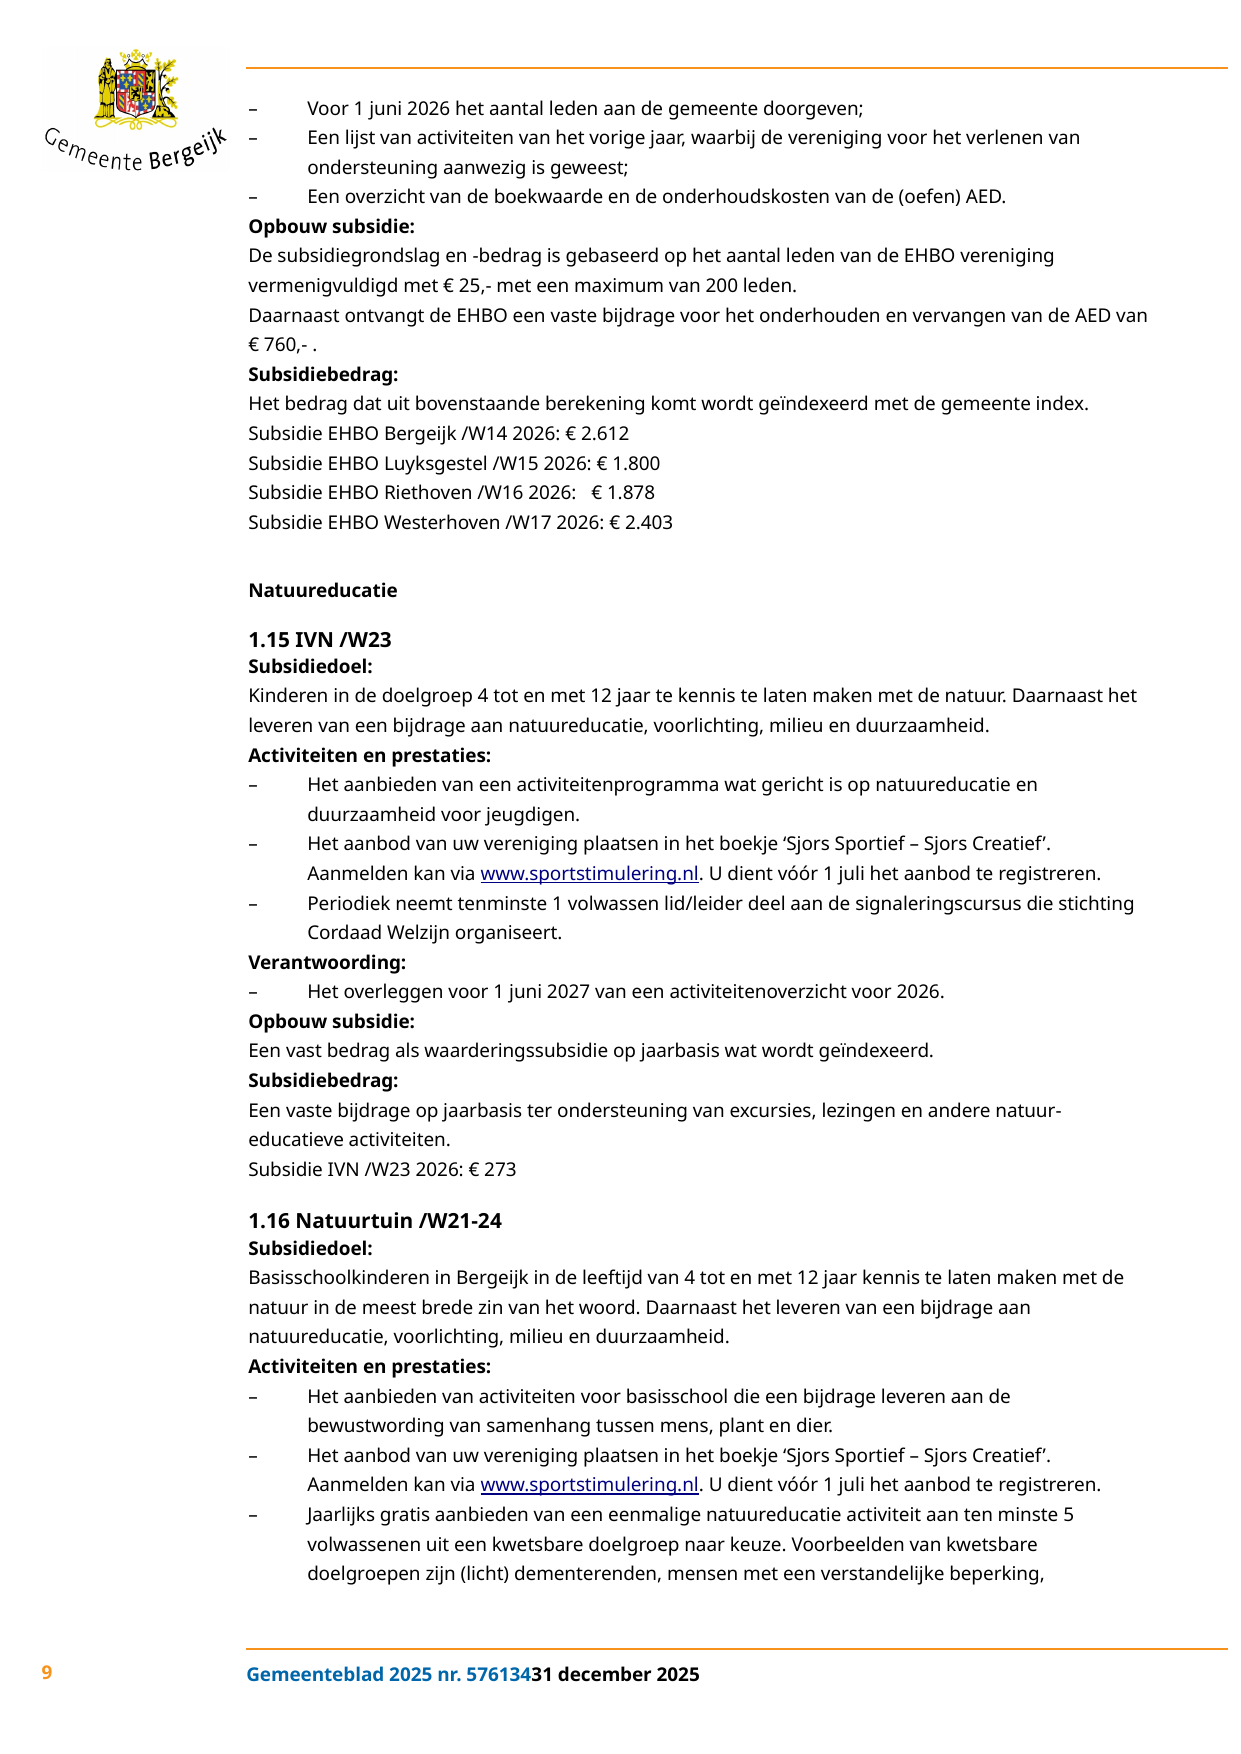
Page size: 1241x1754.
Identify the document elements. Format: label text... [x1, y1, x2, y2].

text Kinderen in de doelgroep 4 tot en met 12 jaar te kennis te laten maken met de natuur. Daarnaast het leveren van een bijdrage aan natuureducatie, voorlichting, milieu en duurzaamheid. [248, 683, 1152, 738]
list Het aanbod van uw vereniging plaatsen in het boekje ‘Sjors Sportief – Sjors Creatief’. Aanmelden kan via www.sportstimulering.nl. U dient vóór 1 juli het aanbod te registreren. [248, 831, 1152, 886]
list Het aanbod van uw vereniging plaatsen in het boekje ‘Sjors Sportief – Sjors Creatief’. Aanmelden kan via www.sportstimulering.nl. U dient vóór 1 juli het aanbod te registreren. [248, 1442, 1152, 1497]
text Verantwoording: [248, 949, 1152, 975]
list Een lijst van activiteiten van het vorige jaar, waarbij de vereniging voor het verlenen van ondersteuning aanwezig is geweest; [248, 124, 1152, 180]
list Het aanbieden van een activiteitenprogramma wat gericht is op natuureducatie en duurzaamheid voor jeugdigen. [248, 771, 1152, 827]
list Een overzicht van de boekwaarde en de onderhoudskosten van de (oefen) AED. [248, 183, 1152, 209]
text Daarnaast ontvangt de EHBO een vaste bijdrage voor het onderhouden en vervangen van de AED van € 760,- . [248, 302, 1152, 357]
text Het bedrag dat uit bovenstaande berekening komt wordt geïndexeerd met de gemeente index. [248, 391, 1152, 416]
picture [41, 47, 231, 172]
text De subsidiegrondslag en -bedrag is gebaseerd op het aantal leden van de EHBO vereniging vermenigvuldigd met € 25,- met een maximum van 200 leden. [248, 243, 1152, 298]
text Opbouw subsidie: [248, 1008, 1152, 1034]
text Subsidie IVN /W23 2026: € 273 [248, 1156, 1152, 1182]
text Subsidie EHBO Bergeijk /W14 2026: € 2.612 [248, 420, 1152, 446]
list Periodiek neemt tenminste 1 volwassen lid/leider deel aan de signaleringscursus die stichting Cordaad Welzijn organiseert. [248, 890, 1152, 945]
text Activiteiten en prestaties: [248, 1353, 1152, 1379]
list Jaarlijks gratis aanbieden van een eenmalige natuureducatie activiteit aan ten minste 5 volwassenen uit een kwetsbare doelgroep naar keuze. Voorbeelden van kwetsbare doelgroepen zijn (licht) dementerenden, mensen met een verstandelijke beperking, [248, 1501, 1152, 1586]
text Basisschoolkinderen in Bergeijk in de leeftijd van 4 tot en met 12 jaar kennis te laten maken met de natuur in de meest brede zin van het woord. Daarnaast het leveren van een bijdrage aan natuureducatie, voorlichting, milieu en duurzaamheid. [248, 1264, 1152, 1349]
text Subsidiebedrag: [248, 1067, 1152, 1093]
text Opbouw subsidie: [248, 213, 1152, 239]
text Activiteiten en prestaties: [248, 742, 1152, 768]
text Subsidiedoel: [248, 653, 1152, 679]
list Het aanbieden van activiteiten voor basisschool die een bijdrage leveren aan de bewustwording van samenhang tussen mens, plant en dier. [248, 1383, 1152, 1438]
text 1.16 Natuurtuin /W21-24 [248, 1206, 1152, 1235]
text Natuureducatie [248, 575, 1152, 604]
text Subsidiedoel: [248, 1235, 1152, 1261]
text Subsidiebedrag: [248, 361, 1152, 387]
text Een vaste bijdrage op jaarbasis ter ondersteuning van excursies, lezingen en andere natuur- educatieve activiteiten. [248, 1097, 1152, 1152]
text Subsidie EHBO Luyksgestel /W15 2026: € 1.800 [248, 450, 1152, 476]
list Het overleggen voor 1 juni 2027 van een activiteitenoverzicht voor 2026. [248, 978, 1152, 1004]
text Een vast bedrag als waarderingssubsidie op jaarbasis wat wordt geïndexeerd. [248, 1038, 1152, 1063]
text Subsidie EHBO Riethoven /W16 2026: € 1.878 [248, 479, 1152, 505]
list Voor 1 juni 2026 het aantal leden aan de gemeente doorgeven; [248, 95, 1152, 121]
text Subsidie EHBO Westerhoven /W17 2026: € 2.403 [248, 509, 1152, 535]
text 1.15 IVN /W23 [248, 625, 1152, 653]
